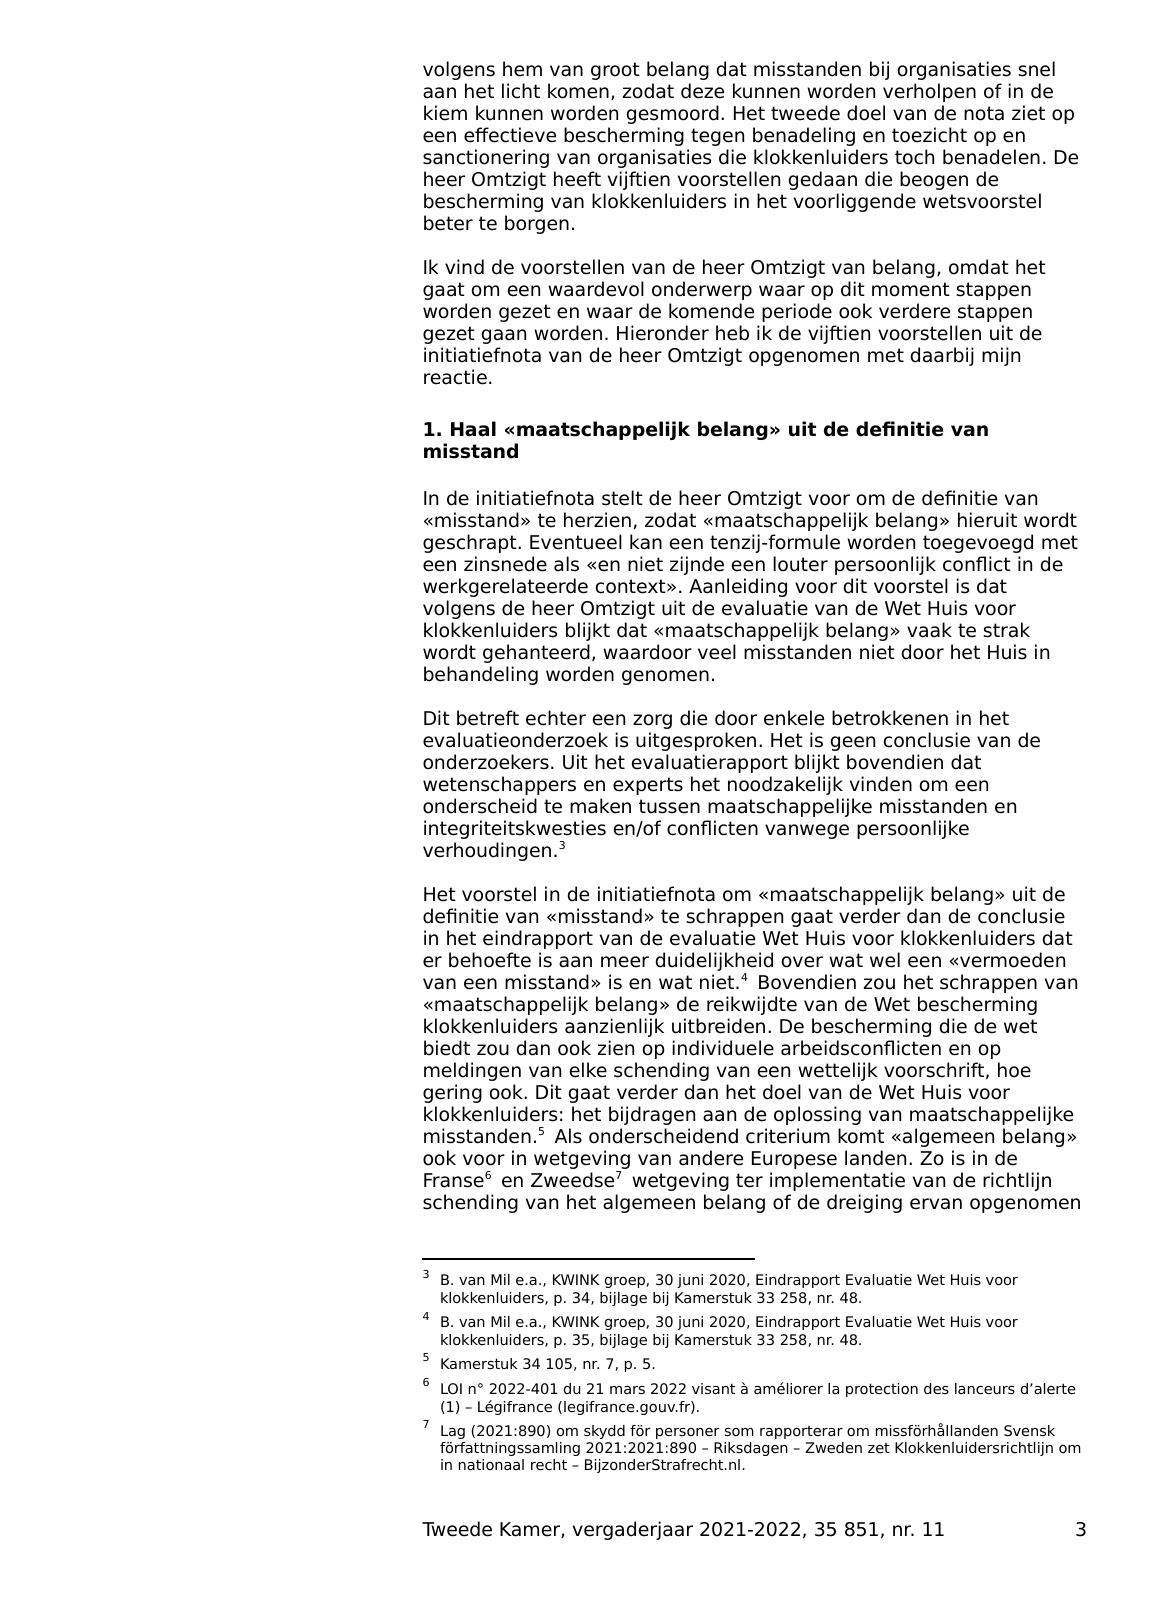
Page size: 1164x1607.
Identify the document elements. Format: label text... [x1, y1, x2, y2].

text Kamerstuk 34 105, nr. 7, p. 5. [422, 1352, 1087, 1374]
subtitle 1. Haal «maatschappelijk belang» uit de definitie van misstand [422, 419, 1087, 463]
text Lag (2021:890) om skydd för personer som rapporterar om missförhållanden Svensk författningssamling 2021:2021:890 – Riksdagen – Zweden zet Klokkenluidersrichtlijn om in nationaal recht – BijzonderStrafrecht.nl. [422, 1418, 1087, 1474]
text In de initiatiefnota stelt de heer Omtzigt voor om de definitie van «misstand» te herzien, zodat «maatschappelijk belang» hieruit wordt geschrapt. Eventueel kan een tenzij-formule worden toegevoegd met een zinsnede als «en niet zijnde een louter persoonlijk conflict in de werkgerelateerde context». Aanleiding voor dit voorstel is dat volgens de heer Omtzigt uit de evaluatie van de Wet Huis voor klokkenluiders blijkt dat «maatschappelijk belang» vaak te strak wordt gehanteerd, waardoor veel misstanden niet door het Huis in behandeling worden genomen. [422, 488, 1087, 686]
text LOI n° 2022-401 du 21 mars 2022 visant à améliorer la protection des lanceurs d’alerte (1) – Légifrance (legifrance.gouv.fr). [422, 1377, 1087, 1416]
text Ik vind de voorstellen van de heer Omtzigt van belang, omdat het gaat om een waardevol onderwerp waar op dit moment stappen worden gezet en waar de komende periode ook verdere stappen gezet gaan worden. Hieronder heb ik de vijftien voorstellen uit de initiatiefnota van de heer Omtzigt opgenomen met daarbij mijn reactie. [422, 257, 1087, 389]
text Het voorstel in de initiatiefnota om «maatschappelijk belang» uit de definitie van «misstand» te schrappen gaat verder dan de conclusie in het eindrapport van de evaluatie Wet Huis voor klokkenluiders dat er behoefte is aan meer duidelijkheid over wat wel een «vermoeden van een misstand» is en wat niet. Bovendien zou het schrappen van «maatschappelijk belang» de reikwijdte van de Wet bescherming klokkenluiders aanzienlijk uitbreiden. De bescherming die de wet biedt zou dan ook zien op individuele arbeidsconflicten en op meldingen van elke schending van een wettelijk voorschrift, hoe gering ook. Dit gaat verder dan het doel van de Wet Huis voor klokkenluiders: het bijdragen aan de oplossing van maatschappelijke misstanden. Als onderscheidend criterium komt «algemeen belang» ook voor in wetgeving van andere Europese landen. Zo is in de Franse en Zweedse wetgeving ter implementatie van de richtlijn schending van het algemeen belang of de dreiging ervan opgenomen [422, 884, 1087, 1214]
text B. van Mil e.a., KWINK groep, 30 juni 2020, Eindrapport Evaluatie Wet Huis voor klokkenluiders, p. 35, bijlage bij Kamerstuk 33 258, nr. 48. [422, 1310, 1087, 1349]
text volgens hem van groot belang dat misstanden bij organisaties snel aan het licht komen, zodat deze kunnen worden verholpen of in de kiem kunnen worden gesmoord. Het tweede doel van de nota ziet op een effectieve bescherming tegen benadeling en toezicht op en sanctionering van organisaties die klokkenluiders toch benadelen. De heer Omtzigt heeft vijftien voorstellen gedaan die beogen de bescherming van klokkenluiders in het voorliggende wetsvoorstel beter te borgen. [422, 59, 1087, 235]
text B. van Mil e.a., KWINK groep, 30 juni 2020, Eindrapport Evaluatie Wet Huis voor klokkenluiders, p. 34, bijlage bij Kamerstuk 33 258, nr. 48. [422, 1268, 1087, 1307]
text Dit betreft echter een zorg die door enkele betrokkenen in het evaluatieonderzoek is uitgesproken. Het is geen conclusie van de onderzoekers. Uit het evaluatierapport blijkt bovendien dat wetenschappers en experts het noodzakelijk vinden om een onderscheid te maken tussen maatschappelijke misstanden en integriteitskwesties en/of conflicten vanwege persoonlijke verhoudingen. [422, 708, 1087, 862]
